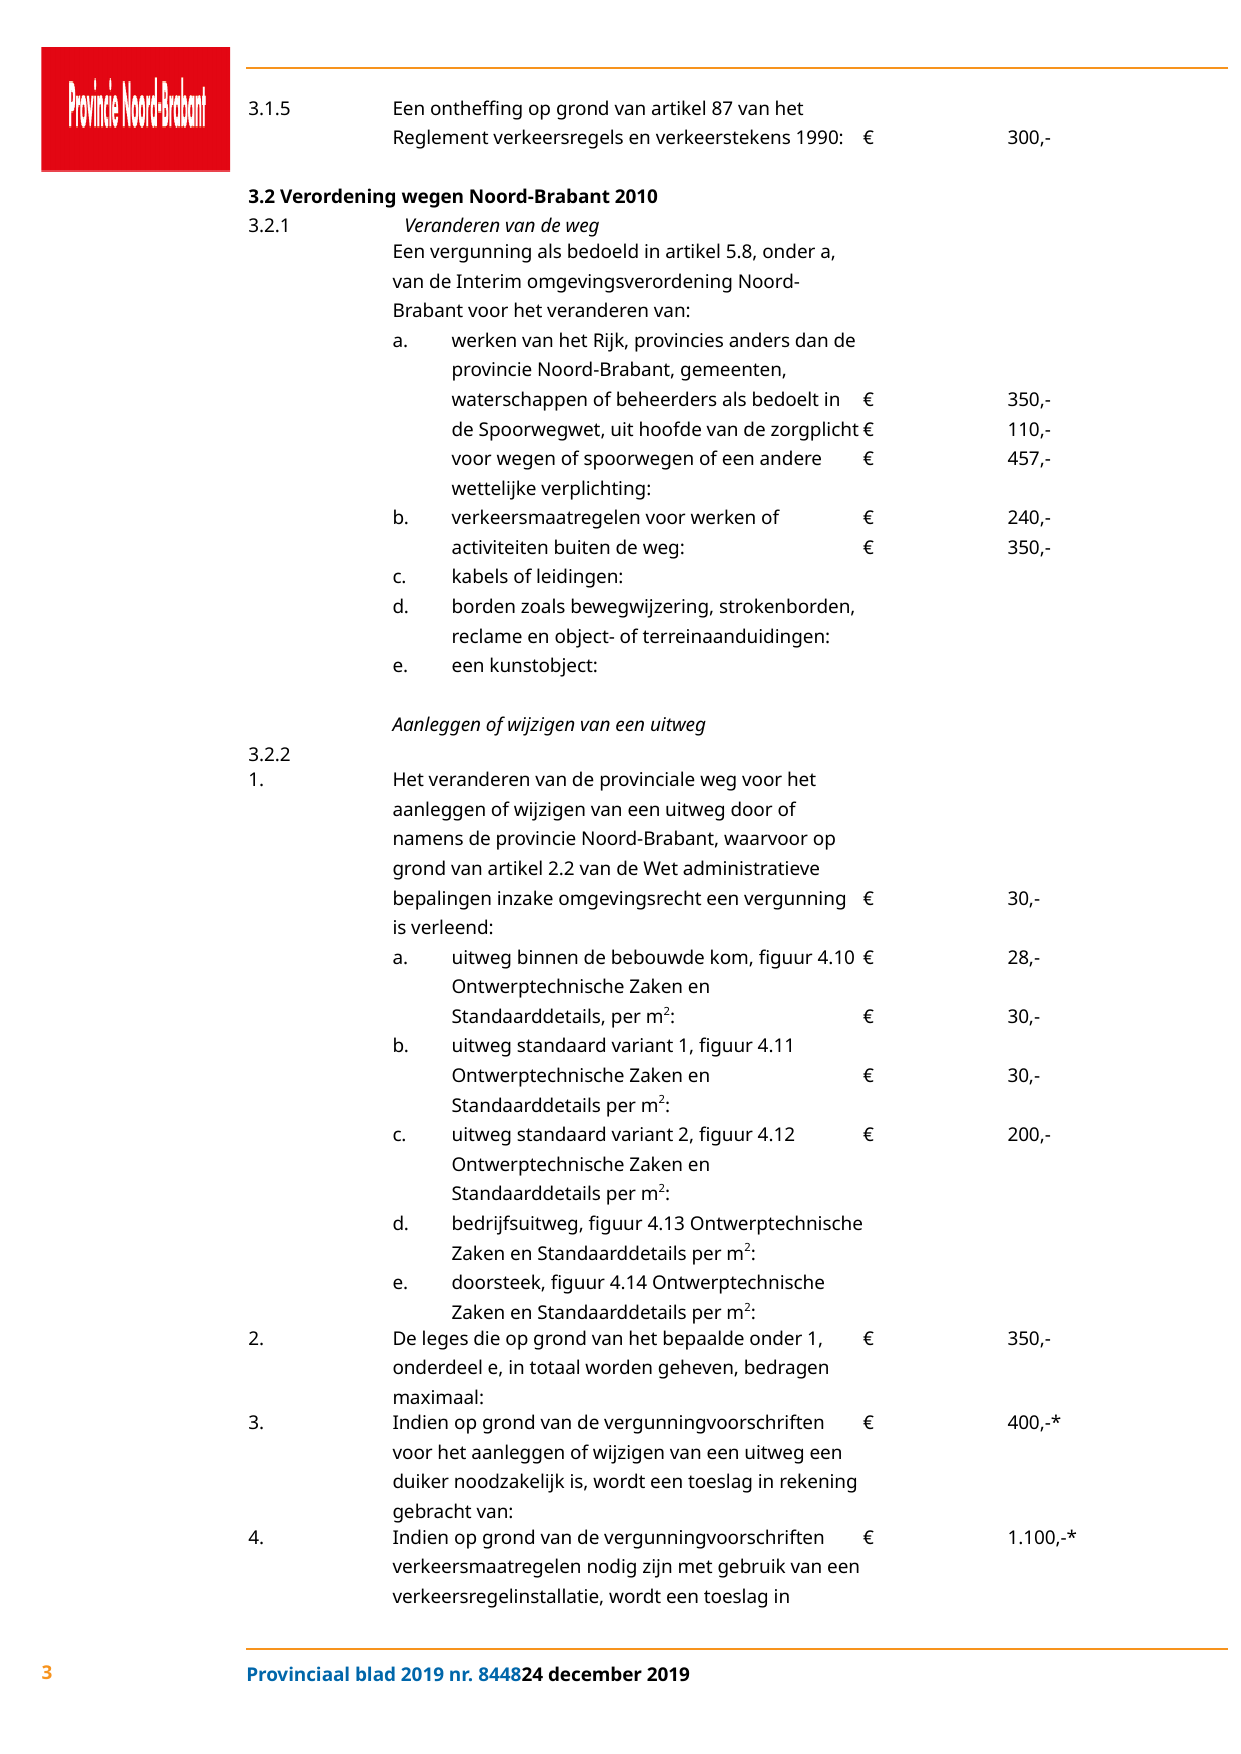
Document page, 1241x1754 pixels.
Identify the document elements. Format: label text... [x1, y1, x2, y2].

table_header 3.2.1 [248, 213, 392, 238]
table_cell € [863, 1410, 1007, 1524]
table_cell 2. [248, 1325, 392, 1409]
table_cell 30,- 28,- 30,- 30,- 200,- [1007, 766, 1152, 1325]
table_cell 1. [248, 766, 392, 1325]
table_cell 4. [248, 1524, 392, 1609]
table_header Aanleggen of wijzigen van een uitweg [392, 711, 863, 766]
table_header [863, 213, 1007, 238]
table_cell 3. [248, 1410, 392, 1524]
text 3.2 Verordening wegen Noord-Brabant 2010 [248, 183, 1152, 209]
table_cell € [863, 1524, 1007, 1609]
table_cell De leges die op grond van het bepaalde onder 1, onderdeel e, in totaal worden geheven, bedragen maximaal: [392, 1325, 863, 1409]
table_header [1007, 711, 1152, 766]
table_cell Een vergunning als bedoeld in artikel 5.8, onder a, van de Interim omgevingsverordening Noord-Brabant voor het veranderen van: werken van het Rijk, provincies anders dan de provincie Noord-Brabant, gemeenten, waterschappen of beheerders als bedoelt in de Spoorwegwet, uit hoofde van de zorgplicht voor wegen of spoorwegen of een andere wettelijke verplichting: verkeersmaatregelen voor werken of activiteiten buiten de weg: kabels of leidingen: borden zoals bewegwijzering, strokenborden, reclame en object- of terreinaanduidingen: een kunstobject: [392, 238, 863, 678]
table_cell 400,-* [1007, 1410, 1152, 1524]
table_cell 350,- [1007, 1325, 1152, 1409]
picture [41, 47, 231, 172]
table_cell € € € € € [863, 238, 1007, 678]
table_header Veranderen van de weg [392, 213, 863, 238]
table_cell Indien op grond van de vergunningvoorschriften voor het aanleggen of wijzigen van een uitweg een duiker noodzakelijk is, wordt een toeslag in rekening gebracht van: [392, 1410, 863, 1524]
table_cell 350,- 110,- 457,- 240,- 350,- [1007, 238, 1152, 678]
table_header [1007, 213, 1152, 238]
table_cell 300,- [1007, 95, 1152, 150]
table_cell 1.100,-* [1007, 1524, 1152, 1609]
table_cell € [863, 1325, 1007, 1409]
table_cell € [863, 95, 1007, 150]
table_cell [248, 238, 392, 678]
table_cell € € € € € [863, 766, 1007, 1325]
table_header 3.2.2 [248, 711, 392, 766]
table_cell Indien op grond van de vergunningvoorschriften verkeersmaatregelen nodig zijn met gebruik van een verkeersregelinstallatie, wordt een toeslag in [392, 1524, 863, 1609]
table_cell Een ontheffing op grond van artikel 87 van het Reglement verkeersregels en verkeerstekens 1990: [392, 95, 863, 150]
table_cell Het veranderen van de provinciale weg voor het aanleggen of wijzigen van een uitweg door of namens de provincie Noord-Brabant, waarvoor op grond van artikel 2.2 van de Wet administratieve bepalingen inzake omgevingsrecht een vergunning is verleend: uitweg binnen de bebouwde kom, figuur 4.10 Ontwerptechnische Zaken en Standaarddetails, per m2: uitweg standaard variant 1, figuur 4.11 Ontwerptechnische Zaken en Standaarddetails per m2: uitweg standaard variant 2, figuur 4.12 Ontwerptechnische Zaken en Standaarddetails per m2: bedrijfsuitweg, figuur 4.13 Ontwerptechnische Zaken en Standaarddetails per m2: doorsteek, figuur 4.14 Ontwerptechnische Zaken en Standaarddetails per m2: [392, 766, 863, 1325]
table_cell 3.1.5 [248, 95, 392, 150]
table_header [863, 711, 1007, 766]
